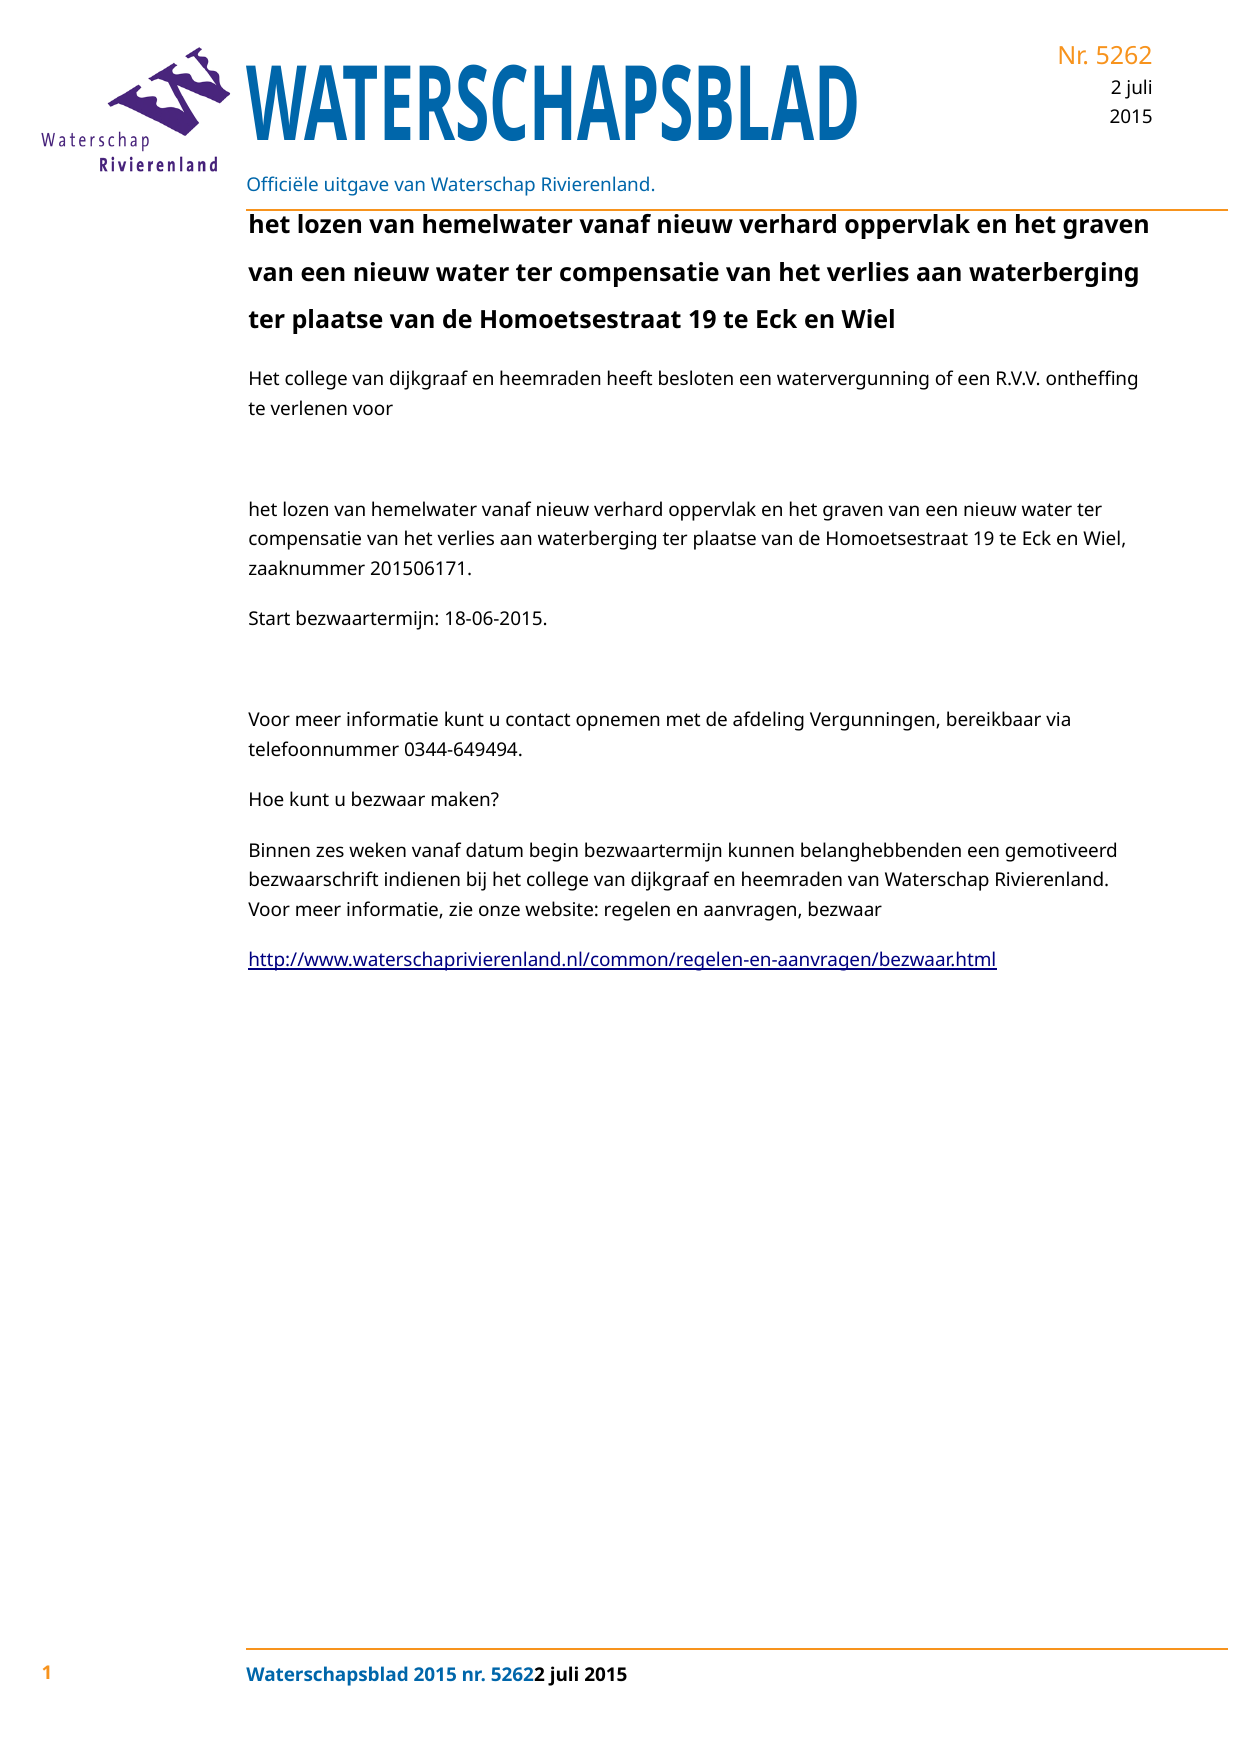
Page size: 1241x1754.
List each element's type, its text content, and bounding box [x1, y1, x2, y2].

text Hoe kunt u bezwaar maken? [248, 786, 1152, 812]
text Voor meer informatie kunt u contact opnemen met de afdeling Vergunningen, bereikbaar via telefoonnummer 0344-649494. [248, 706, 1152, 762]
text het lozen van hemelwater vanaf nieuw verhard oppervlak en het graven van een nieuw water ter compensatie van het verlies aan waterberging ter plaatse van de Homoetsestraat 19 te Eck en Wiel [248, 211, 1152, 336]
picture [41, 47, 231, 172]
text http://www.waterschaprivierenland.nl/common/regelen-en-aanvragen/bezwaar.html [248, 946, 1152, 972]
text het lozen van hemelwater vanaf nieuw verhard oppervlak en het graven van een nieuw water ter compensatie van het verlies aan waterberging ter plaatse van de Homoetsestraat 19 te Eck en Wiel, zaaknummer 201506171. [248, 496, 1152, 581]
text Het college van dijkgraaf en heemraden heeft besloten een watervergunning of een R.V.V. ontheffing te verlenen voor [248, 366, 1152, 421]
text Binnen zes weken vanaf datum begin bezwaartermijn kunnen belanghebbenden een gemotiveerd bezwaarschrift indienen bij het college van dijkgraaf en heemraden van Waterschap Rivierenland. Voor meer informatie, zie onze website: regelen en aanvragen, bezwaar [248, 837, 1152, 922]
text Start bezwaartermijn: 18-06-2015. [248, 606, 1152, 631]
